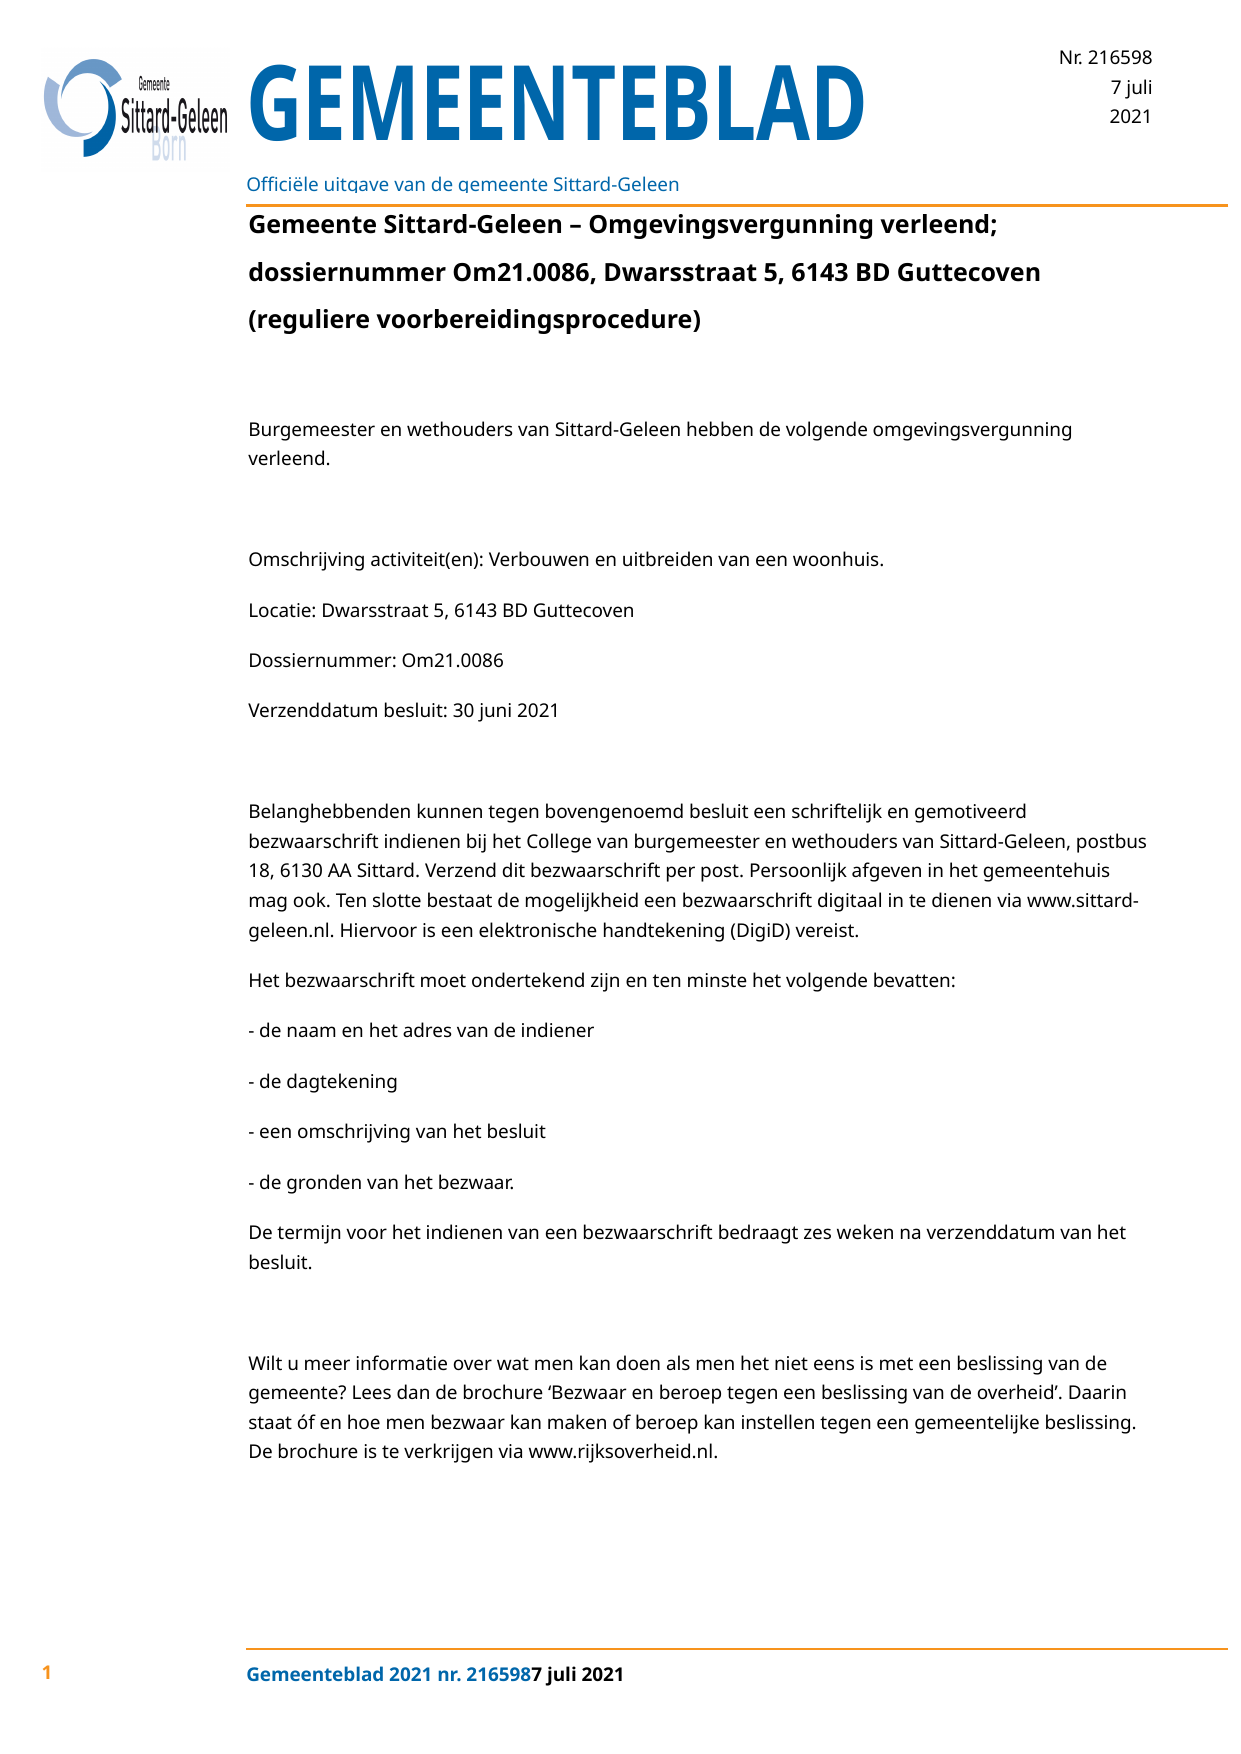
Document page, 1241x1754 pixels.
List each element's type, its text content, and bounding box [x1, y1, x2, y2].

text Gemeente Sittard-Geleen – Omgevingsvergunning verleend; dossiernummer Om21.0086, Dwarsstraat 5, 6143 BD Guttecoven (reguliere voorbereidingsprocedure) [248, 207, 1152, 336]
text - de naam en het adres van de indiener [248, 1018, 1152, 1043]
text - een omschrijving van het besluit [248, 1118, 1152, 1144]
text Belanghebbenden kunnen tegen bovengenoemd besluit een schriftelijk en gemotiveerd bezwaarschrift indienen bij het College van burgemeester en wethouders van Sittard-Geleen, postbus 18, 6130 AA Sittard. Verzend dit bezwaarschrift per post. Persoonlijk afgeven in het gemeentehuis mag ook. Ten slotte bestaat de mogelijkheid een bezwaarschrift digitaal in te dienen via www.sittard-geleen.nl. Hiervoor is een elektronische handtekening (DigiD) vereist. [248, 798, 1152, 942]
text Het bezwaarschrift moet ondertekend zijn en ten minste het volgende bevatten: [248, 967, 1152, 993]
text De termijn voor het indienen van een bezwaarschrift bedraagt zes weken na verzenddatum van het besluit. [248, 1219, 1152, 1274]
text Burgemeester en wethouders van Sittard-Geleen hebben de volgende omgevingsvergunning verleend. [248, 416, 1152, 471]
text Wilt u meer informatie over wat men kan doen als men het niet eens is met een beslissing van de gemeente? Lees dan de brochure ‘Bezwaar en beroep tegen een beslissing van de overheid’. Daarin staat óf en hoe men bezwaar kan maken of beroep kan instellen tegen een gemeentelijke beslissing. De brochure is te verkrijgen via www.rijksoverheid.nl. [248, 1350, 1152, 1464]
text Locatie: Dwarsstraat 5, 6143 BD Guttecoven [248, 597, 1152, 622]
text Omschrijving activiteit(en): Verbouwen en uitbreiden van een woonhuis. [248, 546, 1152, 572]
text Dossiernummer: Om21.0086 [248, 647, 1152, 673]
text - de dagtekening [248, 1068, 1152, 1094]
picture [41, 47, 231, 172]
text - de gronden van het bezwaar. [248, 1169, 1152, 1194]
text Verzenddatum besluit: 30 juni 2021 [248, 698, 1152, 723]
